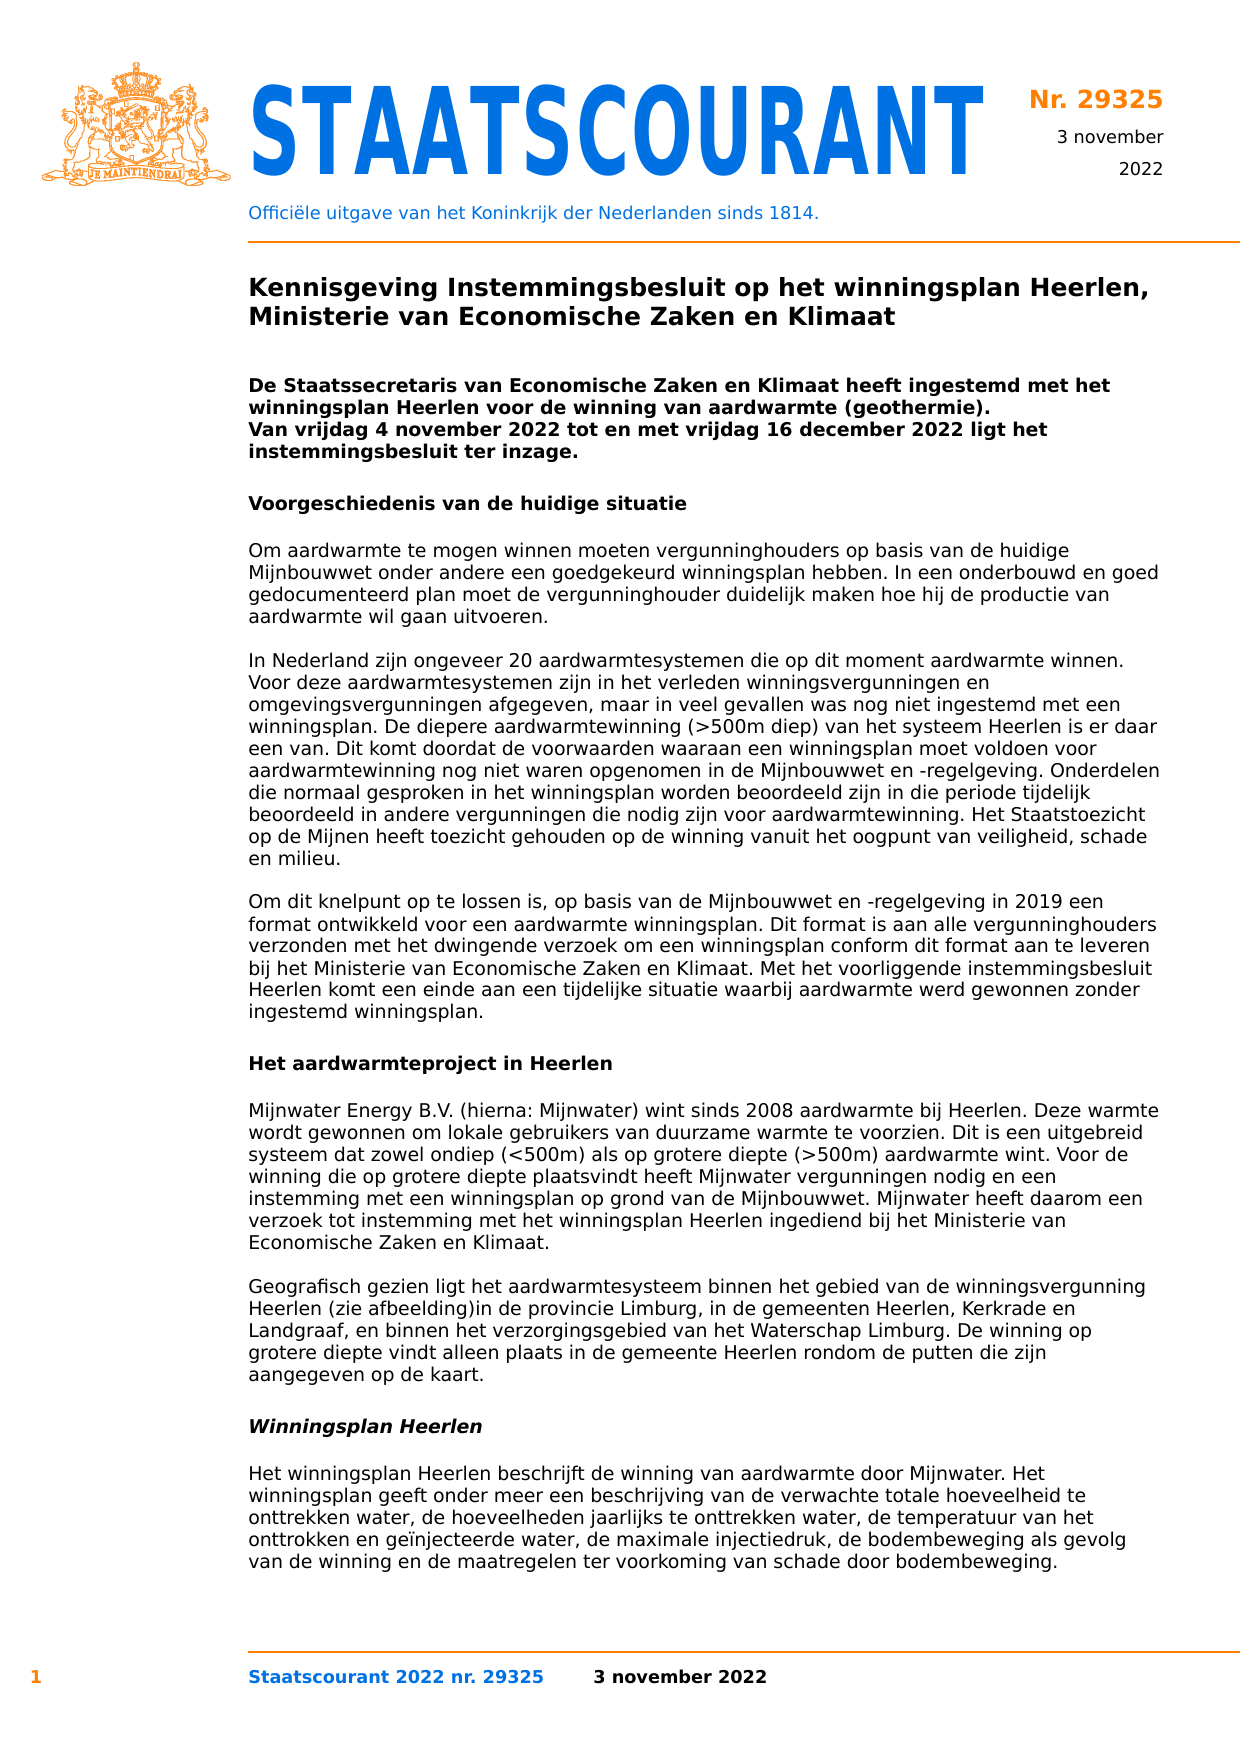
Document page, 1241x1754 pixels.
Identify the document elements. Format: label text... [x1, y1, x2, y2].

subtitle Winningsplan Heerlen [248, 1416, 1163, 1438]
text Het winningsplan Heerlen beschrijft de winning van aardwarmte door Mijnwater. Het winningsplan geeft onder meer een beschrijving van de verwachte totale hoeveelheid te onttrekken water, de hoeveelheden jaarlijks te onttrekken water, de temperatuur van het onttrokken en geïnjecteerde water, de maximale injectiedruk, de bodembeweging als gevolg van de winning en de maatregelen ter voorkoming van schade door bodembeweging. [248, 1463, 1163, 1573]
text De Staatssecretaris van Economische Zaken en Klimaat heeft ingestemd met het winningsplan Heerlen voor de winning van aardwarmte (geothermie). [248, 375, 1163, 419]
subtitle Het aardwarmteproject in Heerlen [248, 1053, 1163, 1075]
text In Nederland zijn ongeveer 20 aardwarmtesystemen die op dit moment aardwarmte winnen. Voor deze aardwarmtesystemen zijn in het verleden winningsvergunningen en omgevingsvergunningen afgegeven, maar in veel gevallen was nog niet ingestemd met een winningsplan. De diepere aardwarmtewinning (>500m diep) van het systeem Heerlen is er daar een van. Dit komt doordat de voorwaarden waaraan een winningsplan moet voldoen voor aardwarmtewinning nog niet waren opgenomen in de Mijnbouwwet en -regelgeving. Onderdelen die normaal gesproken in het winningsplan worden beoordeeld zijn in die periode tijdelijk beoordeeld in andere vergunningen die nodig zijn voor aardwarmtewinning. Het Staatstoezicht op de Mijnen heeft toezicht gehouden op de winning vanuit het oogpunt van veiligheid, schade en milieu. [248, 650, 1163, 869]
subtitle Kennisgeving Instemmingsbesluit op het winningsplan Heerlen, Ministerie van Economische Zaken en Klimaat [248, 273, 1163, 331]
subtitle Voorgeschiedenis van de huidige situatie [248, 493, 1163, 515]
text Mijnwater Energy B.V. (hierna: Mijnwater) wint sinds 2008 aardwarmte bij Heerlen. Deze warmte wordt gewonnen om lokale gebruikers van duurzame warmte te voorzien. Dit is een uitgebreid systeem dat zowel ondiep (<500m) als op grotere diepte (>500m) aardwarmte wint. Voor de winning die op grotere diepte plaatsvindt heeft Mijnwater vergunningen nodig en een instemming met een winningsplan op grond van de Mijnbouwwet. Mijnwater heeft daarom een verzoek tot instemming met het winningsplan Heerlen ingediend bij het Ministerie van Economische Zaken en Klimaat. [248, 1100, 1163, 1254]
table_header STAATSCOURANT [248, 62, 998, 203]
picture [41, 62, 231, 186]
table_cell 2022 [998, 153, 1240, 203]
table_header Nr. 29325 [998, 62, 1240, 121]
text Om dit knelpunt op te lossen is, op basis van de Mijnbouwwet en -regelgeving in 2019 een format ontwikkeld voor een aardwarmte winningsplan. Dit format is aan alle vergunninghouders verzonden met het dwingende verzoek om een winningsplan conform dit format aan te leveren bij het Ministerie van Economische Zaken en Klimaat. Met het voorliggende instemmingsbesluit Heerlen komt een einde aan een tijdelijke situatie waarbij aardwarmte werd gewonnen zonder ingestemd winningsplan. [248, 891, 1163, 1023]
table_cell Officiële uitgave van het Koninkrijk der Nederlanden sinds 1814. [248, 203, 1240, 241]
table_cell 3 november [998, 121, 1240, 153]
text Om aardwarmte te mogen winnen moeten vergunninghouders op basis van de huidige Mijnbouwwet onder andere een goedgekeurd winningsplan hebben. In een onderbouwd en goed gedocumenteerd plan moet de vergunninghouder duidelijk maken hoe hij de productie van aardwarmte wil gaan uitvoeren. [248, 540, 1163, 628]
text Van vrijdag 4 november 2022 tot en met vrijdag 16 december 2022 ligt het instemmingsbesluit ter inzage. [248, 419, 1163, 463]
text Geografisch gezien ligt het aardwarmtesysteem binnen het gebied van de winningsvergunning Heerlen (zie afbeelding)in de provincie Limburg, in de gemeenten Heerlen, Kerkrade en Landgraaf, en binnen het verzorgingsgebied van het Waterschap Limburg. De winning op grotere diepte vindt alleen plaats in de gemeente Heerlen rondom de putten die zijn aangegeven op de kaart. [248, 1276, 1163, 1386]
table_header [25, 62, 248, 241]
